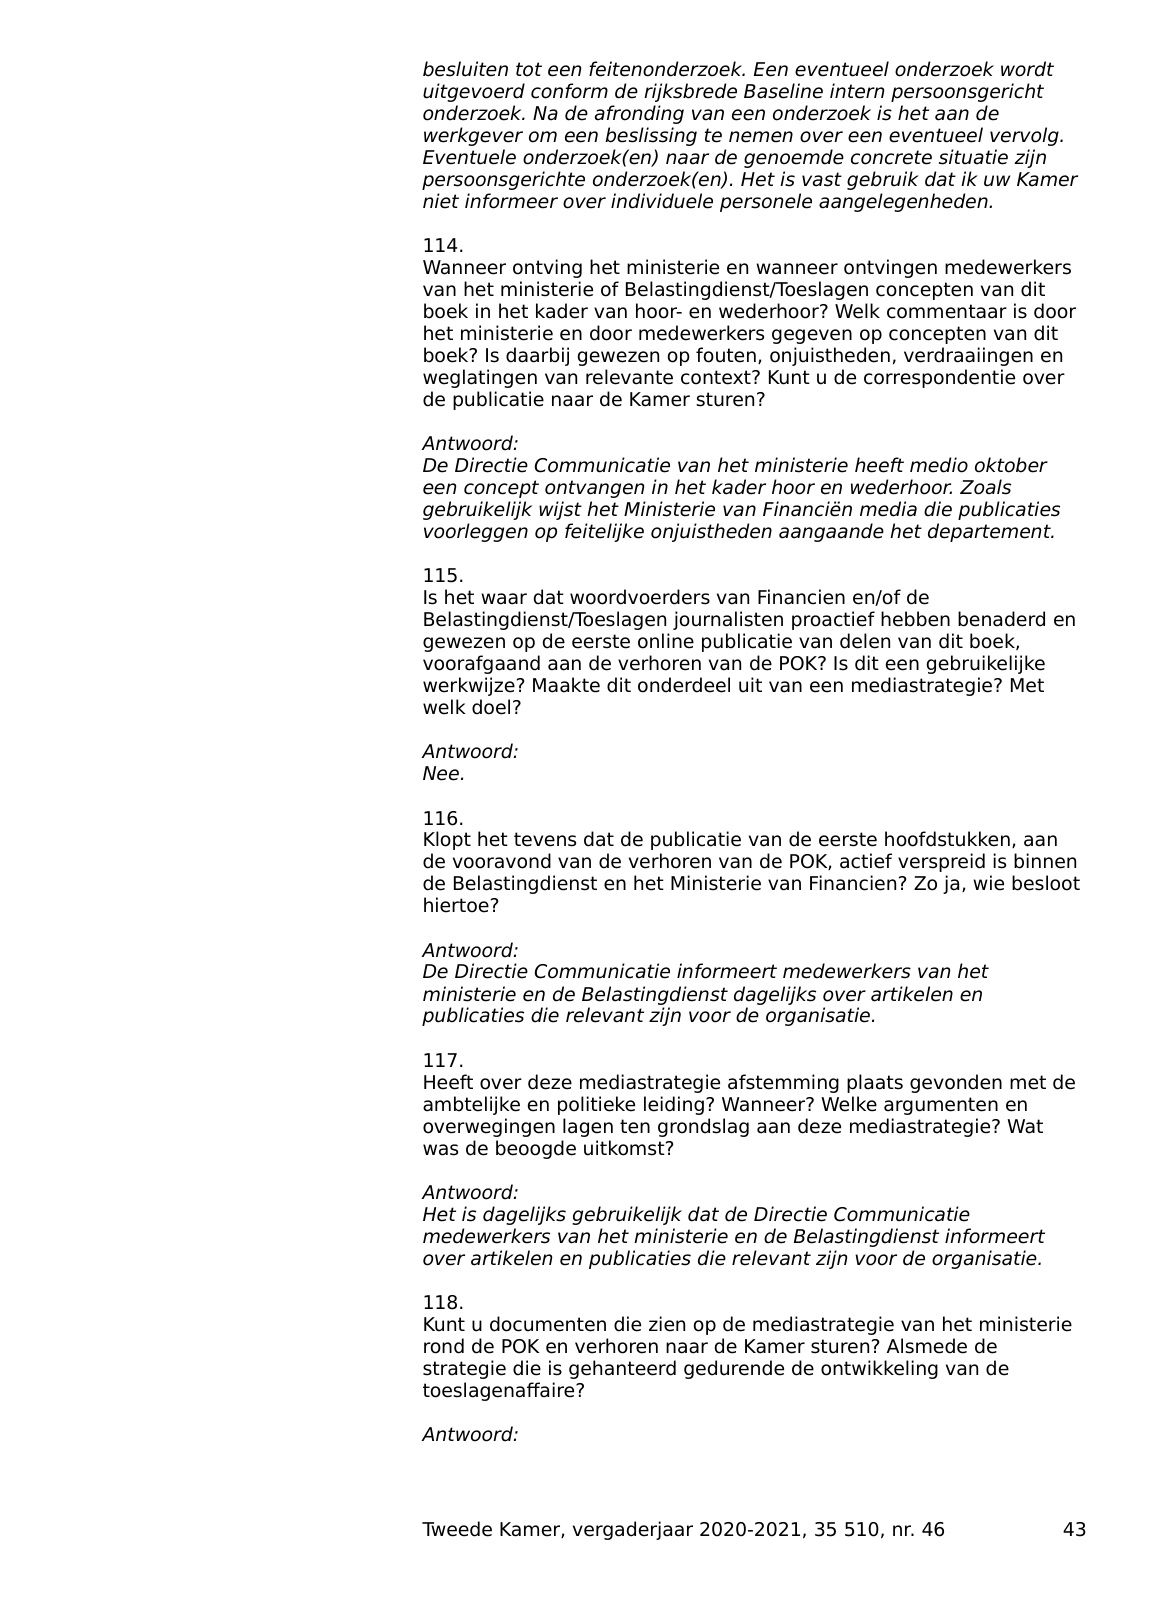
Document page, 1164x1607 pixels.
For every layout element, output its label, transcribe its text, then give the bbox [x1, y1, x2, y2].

text Het is dagelijks gebruikelijk dat de Directie Communicatie medewerkers van het ministerie en de Belastingdienst informeert over artikelen en publicaties die relevant zijn voor de organisatie. [422, 1204, 1087, 1269]
text Nee. [422, 763, 1087, 785]
text De Directie Communicatie van het ministerie heeft medio oktober een concept ontvangen in het kader hoor en wederhoor. Zoals gebruikelijk wijst het Ministerie van Financiën media die publicaties voorleggen op feitelijke onjuistheden aangaande het departement. [422, 455, 1087, 543]
text 114. [422, 235, 1087, 257]
text Eventuele onderzoek(en) naar de genoemde concrete situatie zijn persoonsgerichte onderzoek(en). Het is vast gebruik dat ik uw Kamer niet informeer over individuele personele aangelegenheden. [422, 147, 1087, 213]
text 115. [422, 565, 1087, 587]
text Heeft over deze mediastrategie afstemming plaats gevonden met de ambtelijke en politieke leiding? Wanneer? Welke argumenten en overwegingen lagen ten grondslag aan deze mediastrategie? Wat was de beoogde uitkomst? [422, 1072, 1087, 1159]
text Is het waar dat woordvoerders van Financien en/of de Belastingdienst/Toeslagen journalisten proactief hebben benaderd en gewezen op de eerste online publicatie van delen van dit boek, voorafgaand aan de verhoren van de POK? Is dit een gebruikelijke werkwijze? Maakte dit onderdeel uit van een mediastrategie? Met welk doel? [422, 587, 1087, 719]
text 117. [422, 1049, 1087, 1072]
text Wanneer ontving het ministerie en wanneer ontvingen medewerkers van het ministerie of Belastingdienst/Toeslagen concepten van dit boek in het kader van hoor- en wederhoor? Welk commentaar is door het ministerie en door medewerkers gegeven op concepten van dit boek? Is daarbij gewezen op fouten, onjuistheden, verdraaiingen en weglatingen van relevante context? Kunt u de correspondentie over de publicatie naar de Kamer sturen? [422, 257, 1087, 411]
text Klopt het tevens dat de publicatie van de eerste hoofdstukken, aan de vooravond van de verhoren van de POK, actief verspreid is binnen de Belastingdienst en het Ministerie van Financien? Zo ja, wie besloot hiertoe? [422, 829, 1087, 917]
text Kunt u documenten die zien op de mediastrategie van het ministerie rond de POK en verhoren naar de Kamer sturen? Alsmede de strategie die is gehanteerd gedurende de ontwikkeling van de toeslagenaffaire? [422, 1314, 1087, 1402]
text 118. [422, 1292, 1087, 1314]
text Antwoord: [422, 1182, 1087, 1204]
text besluiten tot een feitenonderzoek. Een eventueel onderzoek wordt uitgevoerd conform de rijksbrede Baseline intern persoonsgericht onderzoek. Na de afronding van een onderzoek is het aan de werkgever om een beslissing te nemen over een eventueel vervolg. [422, 59, 1087, 147]
text Antwoord: [422, 433, 1087, 455]
text 116. [422, 807, 1087, 829]
text Antwoord: [422, 1424, 1087, 1446]
text Antwoord: [422, 741, 1087, 763]
text Antwoord: [422, 939, 1087, 961]
text De Directie Communicatie informeert medewerkers van het ministerie en de Belastingdienst dagelijks over artikelen en publicaties die relevant zijn voor de organisatie. [422, 961, 1087, 1027]
